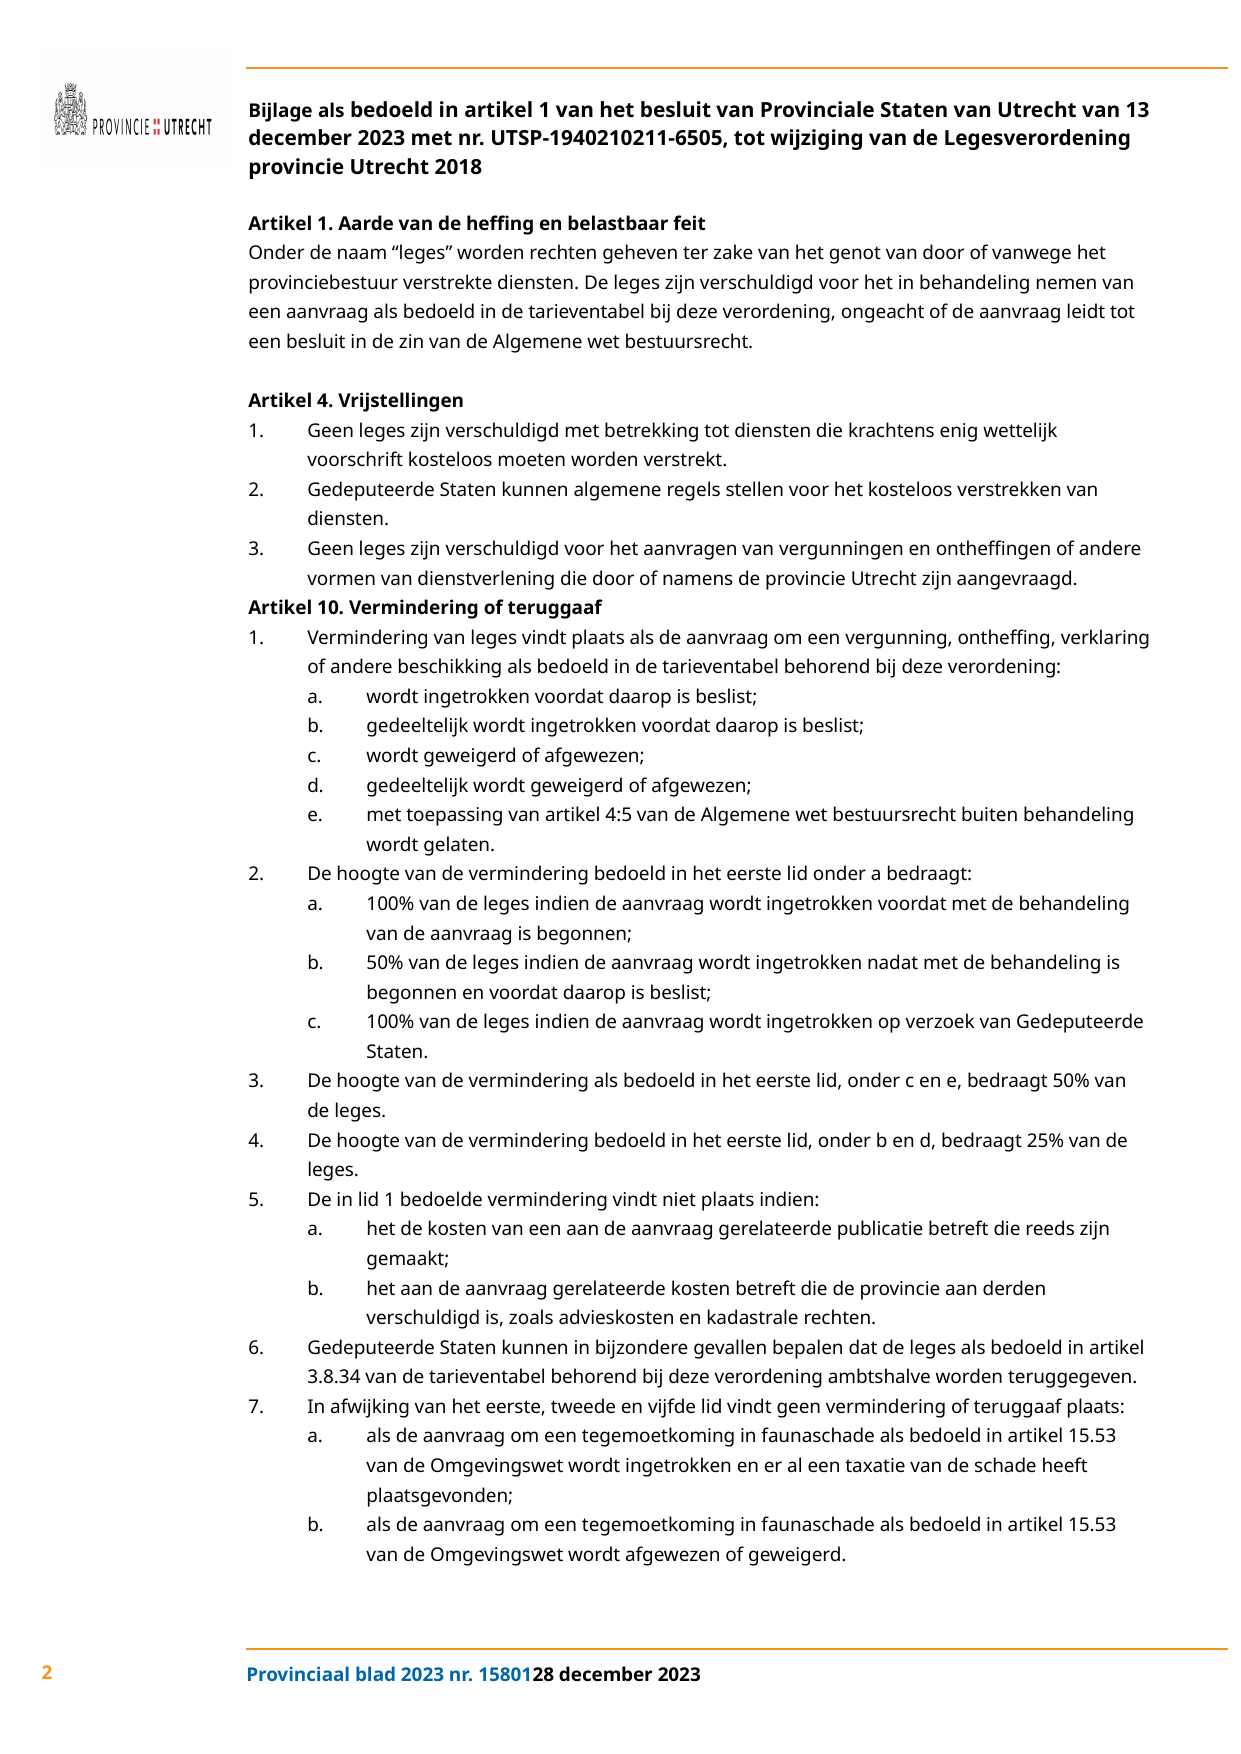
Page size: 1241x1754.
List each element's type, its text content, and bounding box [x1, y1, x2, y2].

list 100% van de leges indien de aanvraag wordt ingetrokken voordat met de behandeling van de aanvraag is begonnen; [307, 890, 1152, 946]
list Gedeputeerde Staten kunnen in bijzondere gevallen bepalen dat de leges als bedoeld in artikel 3.8.34 van de tarieventabel behorend bij deze verordening ambtshalve worden teruggegeven. [248, 1334, 1152, 1389]
list het aan de aanvraag gerelateerde kosten betreft die de provincie aan derden verschuldigd is, zoals advieskosten en kadastrale rechten. [307, 1275, 1152, 1330]
list Geen leges zijn verschuldigd voor het aanvragen van vergunningen en ontheffingen of andere vormen van dienstverlening die door of namens de provincie Utrecht zijn aangevraagd. [248, 535, 1152, 591]
list Gedeputeerde Staten kunnen algemene regels stellen voor het kosteloos verstrekken van diensten. [248, 476, 1152, 531]
list gedeeltelijk wordt ingetrokken voordat daarop is beslist; [307, 713, 1152, 738]
list als de aanvraag om een tegemoetkoming in faunaschade als bedoeld in artikel 15.53 van de Omgevingswet wordt afgewezen of geweigerd. [307, 1511, 1152, 1567]
list 50% van de leges indien de aanvraag wordt ingetrokken nadat met de behandeling is begonnen en voordat daarop is beslist; [307, 949, 1152, 1005]
picture [41, 47, 231, 172]
list Vermindering van leges vindt plaats als de aanvraag om een vergunning, ontheffing, verklaring of andere beschikking als bedoeld in de tarieventabel behorend bij deze verordening: [248, 624, 1152, 679]
text Onder de naam “leges” worden rechten geheven ter zake van het genot van door of vanwege het provinciebestuur verstrekte diensten. De leges zijn verschuldigd voor het in behandeling nemen van een aanvraag als bedoeld in de tarieventabel bij deze verordening, ongeacht of de aanvraag leidt tot een besluit in de zin van de Algemene wet bestuursrecht. [248, 239, 1152, 354]
list wordt ingetrokken voordat daarop is beslist; [307, 683, 1152, 709]
text Artikel 4. Vrijstellingen [248, 387, 1152, 413]
list De hoogte van de vermindering bedoeld in het eerste lid onder a bedraagt: [248, 861, 1152, 886]
list wordt geweigerd of afgewezen; [307, 742, 1152, 768]
text Artikel 10. Vermindering of teruggaaf [248, 594, 1152, 620]
list Geen leges zijn verschuldigd met betrekking tot diensten die krachtens enig wettelijk voorschrift kosteloos moeten worden verstrekt. [248, 417, 1152, 472]
list als de aanvraag om een tegemoetkoming in faunaschade als bedoeld in artikel 15.53 van de Omgevingswet wordt ingetrokken en er al een taxatie van de schade heeft plaatsgevonden; [307, 1423, 1152, 1508]
list De in lid 1 bedoelde vermindering vindt niet plaats indien: [248, 1186, 1152, 1212]
list gedeeltelijk wordt geweigerd of afgewezen; [307, 772, 1152, 798]
list met toepassing van artikel 4:5 van de Algemene wet bestuursrecht buiten behandeling wordt gelaten. [307, 801, 1152, 857]
list De hoogte van de vermindering bedoeld in het eerste lid, onder b en d, bedraagt 25% van de leges. [248, 1127, 1152, 1182]
list het de kosten van een aan de aanvraag gerelateerde publicatie betreft die reeds zijn gemaakt; [307, 1216, 1152, 1271]
list In afwijking van het eerste, tweede en vijfde lid vindt geen vermindering of teruggaaf plaats: [248, 1393, 1152, 1419]
text Bijlage als bedoeld in artikel 1 van het besluit van Provinciale Staten van Utrecht van 13 december 2023 met nr. UTSP-1940210211-6505, tot wijziging van de Legesverordening provincie Utrecht 2018 [248, 95, 1152, 180]
list 100% van de leges indien de aanvraag wordt ingetrokken op verzoek van Gedeputeerde Staten. [307, 1008, 1152, 1064]
text Artikel 1. Aarde van de heffing en belastbaar feit [248, 210, 1152, 236]
list De hoogte van de vermindering als bedoeld in het eerste lid, onder c en e, bedraagt 50% van de leges. [248, 1068, 1152, 1123]
